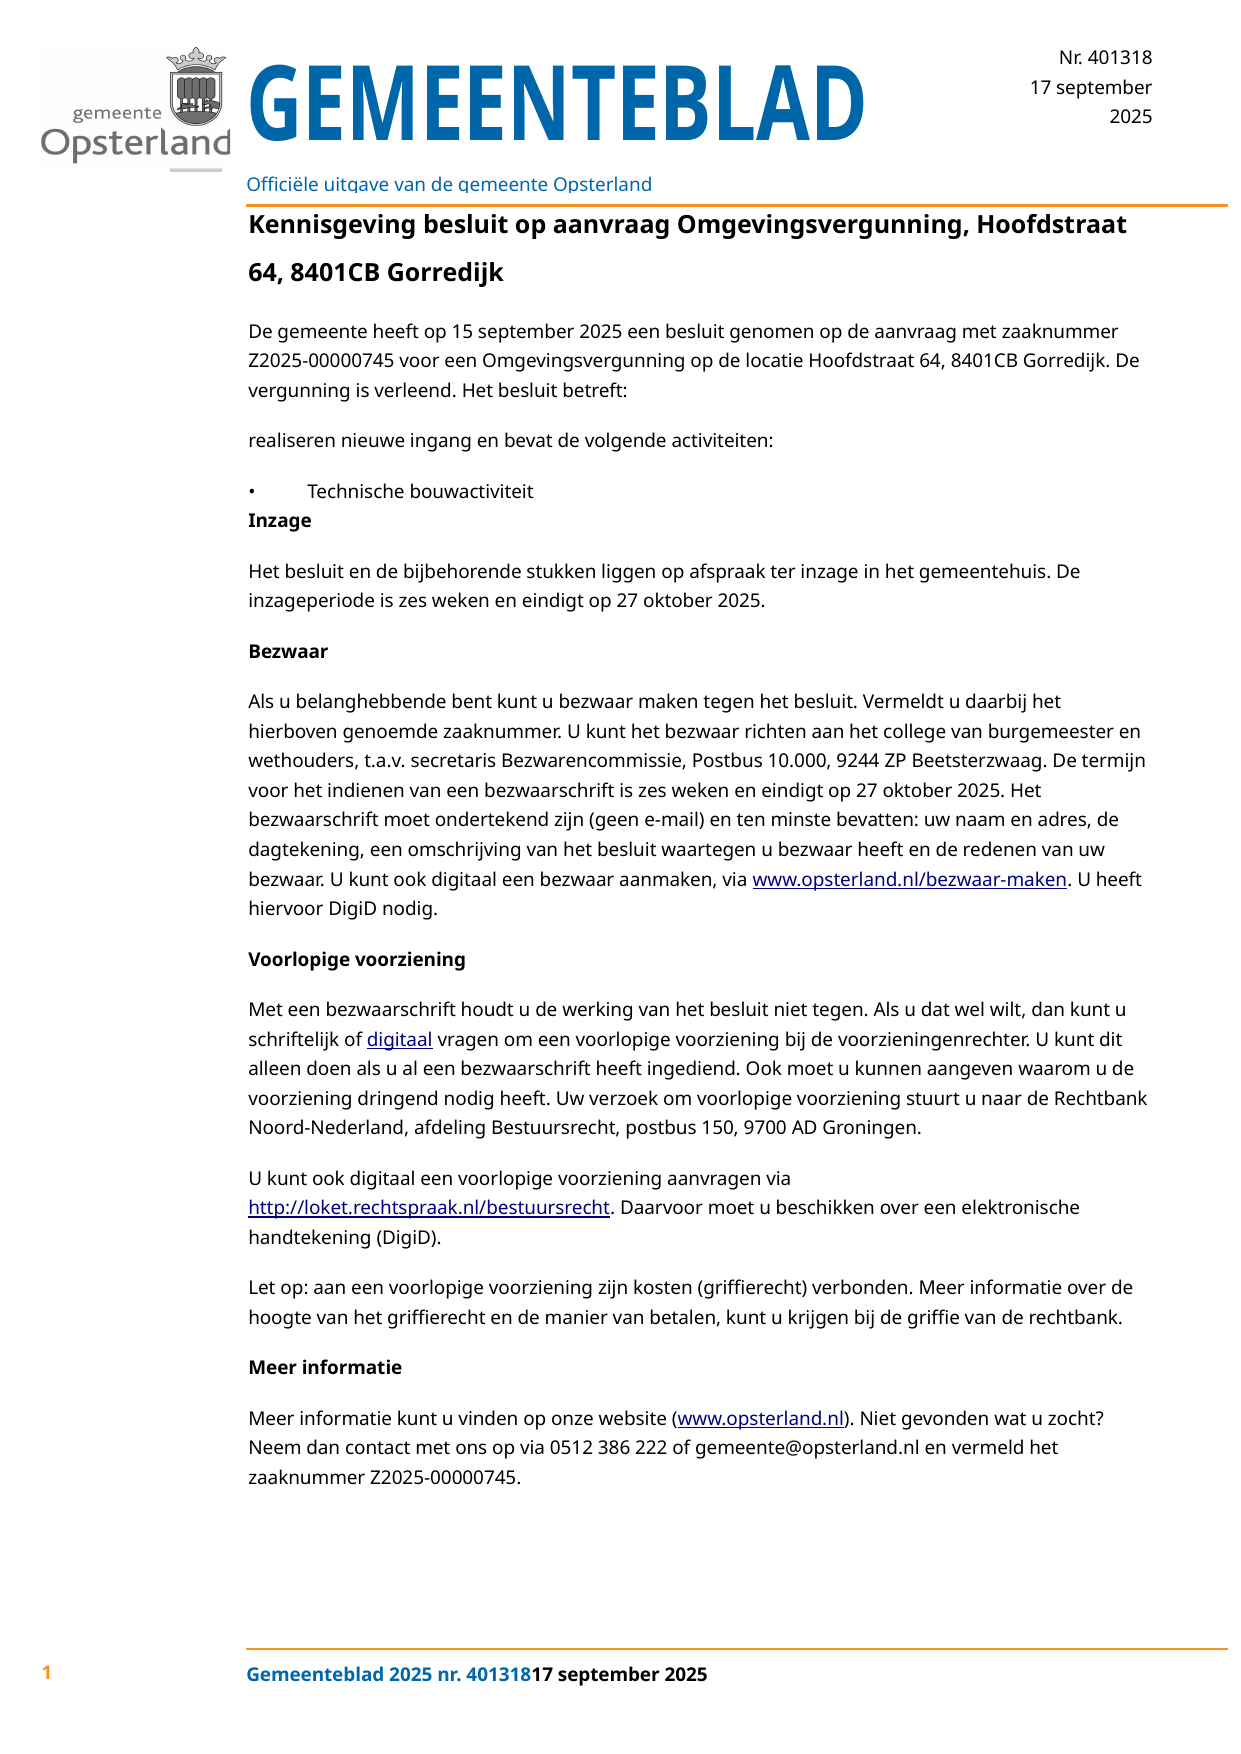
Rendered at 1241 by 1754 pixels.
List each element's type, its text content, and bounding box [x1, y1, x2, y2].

text Bezwaar [248, 638, 1152, 664]
text Het besluit en de bijbehorende stukken liggen op afspraak ter inzage in het gemeentehuis. De inzageperiode is zes weken en eindigt op 27 oktober 2025. [248, 558, 1152, 613]
text U kunt ook digitaal een voorlopige voorziening aanvragen via http://loket.rechtspraak.nl/bestuursrecht. Daarvoor moet u beschikken over een elektronische handtekening (DigiD). [248, 1165, 1152, 1250]
text realiseren nieuwe ingang en bevat de volgende activiteiten: [248, 427, 1152, 453]
text Met een bezwaarschrift houdt u de werking van het besluit niet tegen. Als u dat wel wilt, dan kunt u schriftelijk of digitaal vragen om een voorlopige voorziening bij de voorzieningenrechter. U kunt dit alleen doen als u al een bezwaarschrift heeft ingediend. Ook moet u kunnen aangeven waarom u de voorziening dringend nodig heeft. Uw verzoek om voorlopige voorziening stuurt u naar de Rechtbank Noord-Nederland, afdeling Bestuursrecht, postbus 150, 9700 AD Groningen. [248, 996, 1152, 1140]
text Let op: aan een voorlopige voorziening zijn kosten (griffierecht) verbonden. Meer informatie over de hoogte van het griffierecht en de manier van betalen, kunt u krijgen bij de griffie van de rechtbank. [248, 1274, 1152, 1330]
text Kennisgeving besluit op aanvraag Omgevingsvergunning, Hoofdstraat 64, 8401CB Gorredijk [248, 207, 1152, 288]
text Inzage [248, 507, 1152, 533]
text Als u belanghebbende bent kunt u bezwaar maken tegen het besluit. Vermeldt u daarbij het hierboven genoemde zaaknummer. U kunt het bezwaar richten aan het college van burgemeester en wethouders, t.a.v. secretaris Bezwarencommissie, Postbus 10.000, 9244 ZP Beetsterzwaag. De termijn voor het indienen van een bezwaarschrift is zes weken en eindigt op 27 oktober 2025. Het bezwaarschrift moet ondertekend zijn (geen e-mail) en ten minste bevatten: uw naam en adres, de dagtekening, een omschrijving van het besluit waartegen u bezwaar heeft en de redenen van uw bezwaar. U kunt ook digitaal een bezwaar aanmaken, via www.opsterland.nl/bezwaar-maken. U heeft hiervoor DigiD nodig. [248, 688, 1152, 921]
list Technische bouwactiviteit [248, 478, 1152, 504]
picture [41, 47, 231, 172]
text De gemeente heeft op 15 september 2025 een besluit genomen op de aanvraag met zaaknummer Z2025-00000745 voor een Omgevingsvergunning op de locatie Hoofdstraat 64, 8401CB Gorredijk. De vergunning is verleend. Het besluit betreft: [248, 318, 1152, 403]
text Voorlopige voorziening [248, 946, 1152, 972]
text Meer informatie [248, 1354, 1152, 1380]
text Meer informatie kunt u vinden op onze website (www.opsterland.nl). Niet gevonden wat u zocht? Neem dan contact met ons op via 0512 386 222 of gemeente@opsterland.nl en vermeld het zaaknummer Z2025-00000745. [248, 1405, 1152, 1490]
